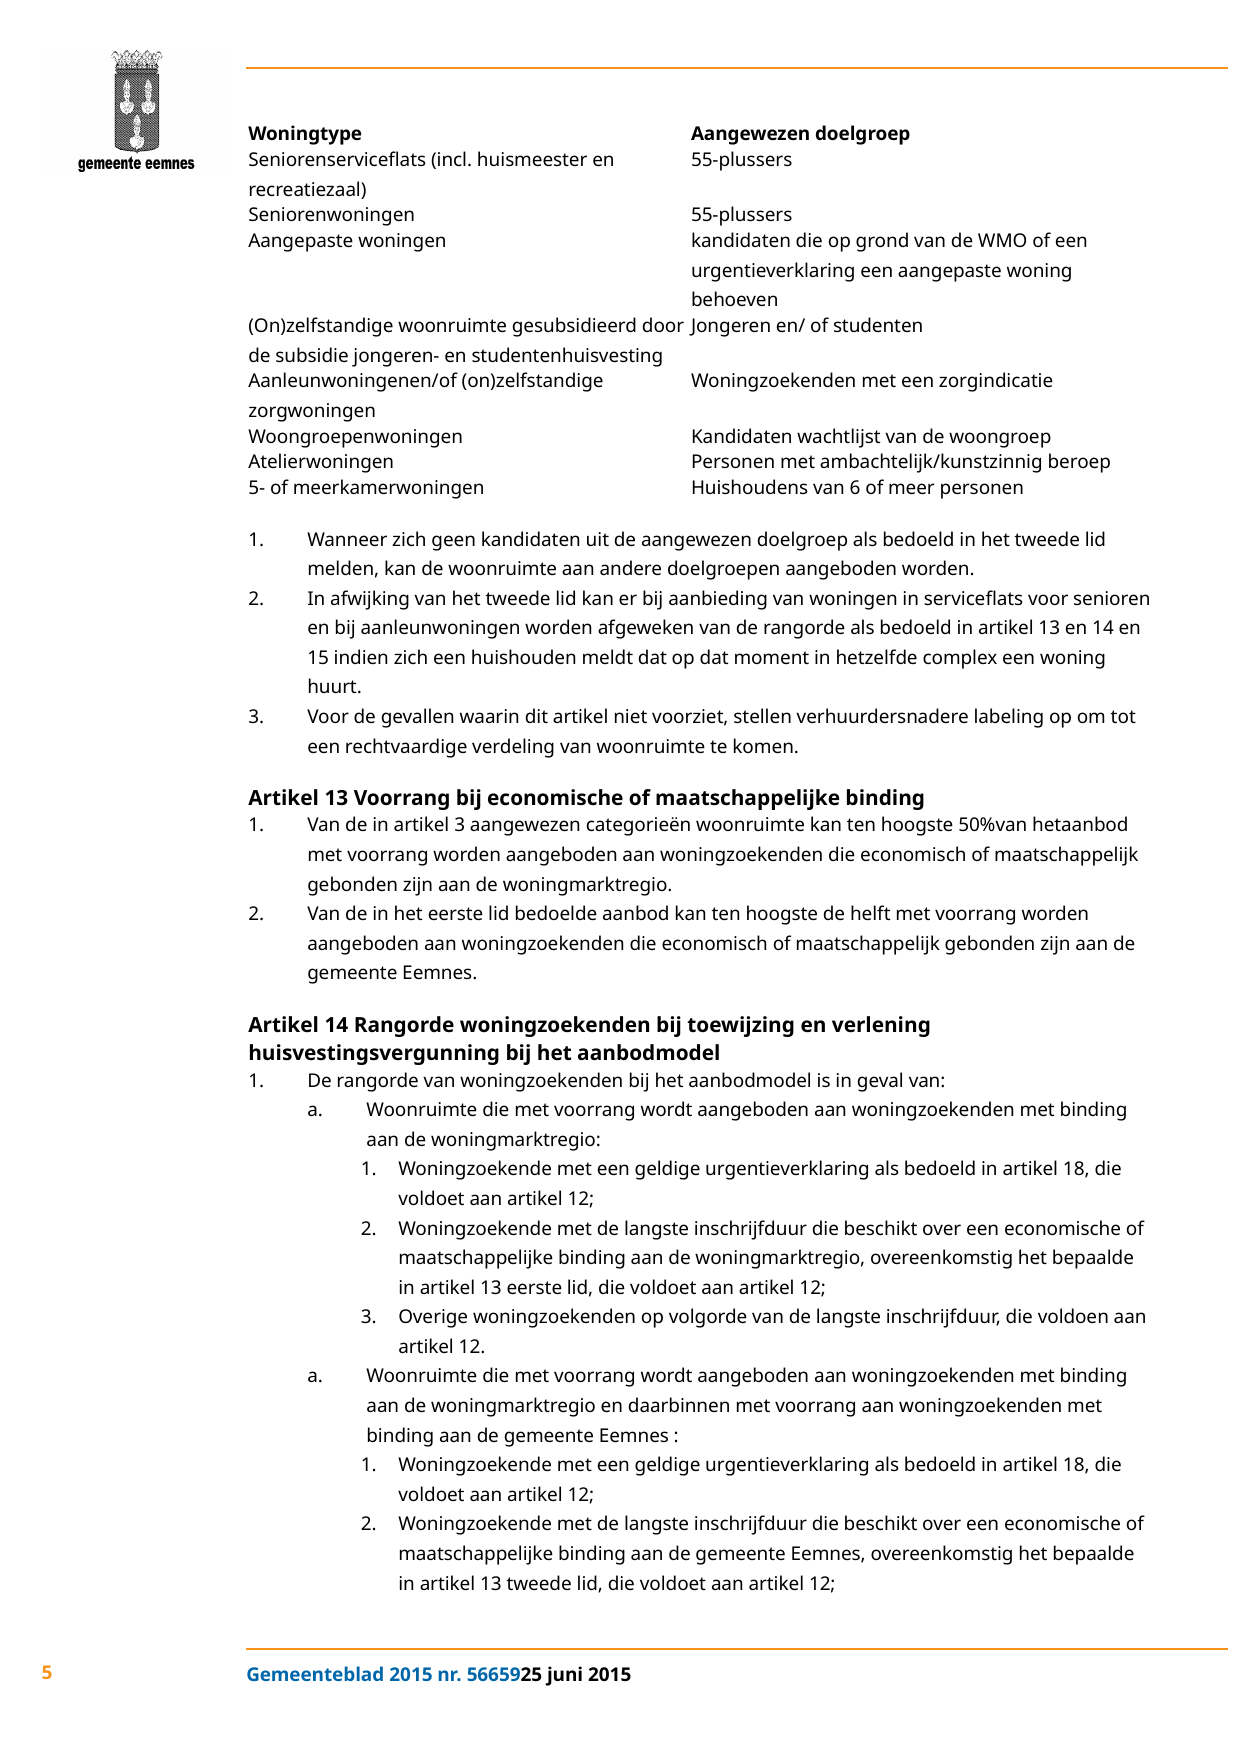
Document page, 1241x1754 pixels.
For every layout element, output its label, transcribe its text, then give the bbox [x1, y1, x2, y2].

list De rangorde van woningzoekenden bij het aanbodmodel is in geval van: [248, 1067, 1152, 1093]
table_cell Huishoudens van 6 of meer personen [691, 474, 1152, 500]
text Artikel 14 Rangorde woningzoekenden bij toewijzing en verlening huisvestingsvergunning bij het aanbodmodel [248, 1010, 1152, 1067]
table_cell Personen met ambachtelijk/kunstzinnig beroep [691, 449, 1152, 474]
table_cell 5- of meerkamerwoningen [248, 474, 691, 500]
table_cell Jongeren en/ of studenten [691, 312, 1152, 367]
picture [41, 47, 231, 172]
text Artikel 13 Voorrang bij economische of maatschappelijke binding [248, 783, 1152, 812]
table_cell 55-plussers [691, 146, 1152, 202]
table_cell (On)zelfstandige woonruimte gesubsidieerd door de subsidie jongeren- en studentenhuisvesting [248, 312, 691, 367]
list Woningzoekende met een geldige urgentieverklaring als bedoeld in artikel 18, die voldoet aan artikel 12; [361, 1451, 1152, 1507]
list Woonruimte die met voorrang wordt aangeboden aan woningzoekenden met binding aan de woningmarktregio: [307, 1096, 1152, 1152]
table_cell Kandidaten wachtlijst van de woongroep [691, 423, 1152, 448]
list Overige woningzoekenden op volgorde van de langste inschrijfduur, die voldoen aan artikel 12. [361, 1303, 1152, 1359]
table_header Woningtype [248, 121, 691, 146]
table_cell 55-plussers [691, 202, 1152, 227]
table_header Aangewezen doelgroep [691, 121, 1152, 146]
list Wanneer zich geen kandidaten uit de aangewezen doelgroep als bedoeld in het tweede lid melden, kan de woonruimte aan andere doelgroepen aangeboden worden. [248, 526, 1152, 581]
table_cell Atelierwoningen [248, 449, 691, 474]
list Woningzoekende met een geldige urgentieverklaring als bedoeld in artikel 18, die voldoet aan artikel 12; [361, 1156, 1152, 1211]
list Van de in het eerste lid bedoelde aanbod kan ten hoogste de helft met voorrang worden aangeboden aan woningzoekenden die economisch of maatschappelijk gebonden zijn aan de gemeente Eemnes. [248, 900, 1152, 985]
list Woonruimte die met voorrang wordt aangeboden aan woningzoekenden met binding aan de woningmarktregio en daarbinnen met voorrang aan woningzoekenden met binding aan de gemeente Eemnes : [307, 1363, 1152, 1448]
table_cell Woningzoekenden met een zorgindicatie [691, 368, 1152, 423]
table_cell Seniorenwoningen [248, 202, 691, 227]
table_cell Aangepaste woningen [248, 227, 691, 312]
table_cell Seniorenserviceflats (incl. huismeester en recreatiezaal) [248, 146, 691, 202]
table_cell kandidaten die op grond van de WMO of een urgentieverklaring een aangepaste woning behoeven [691, 227, 1152, 312]
list Woningzoekende met de langste inschrijfduur die beschikt over een economische of maatschappelijke binding aan de gemeente Eemnes, overeenkomstig het bepaalde in artikel 13 tweede lid, die voldoet aan artikel 12; [361, 1511, 1152, 1596]
list Van de in artikel 3 aangewezen categorieën woonruimte kan ten hoogste 50%van hetaanbod met voorrang worden aangeboden aan woningzoekenden die economisch of maatschappelijk gebonden zijn aan de woningmarktregio. [248, 812, 1152, 897]
list Voor de gevallen waarin dit artikel niet voorziet, stellen verhuurdersnadere labeling op om tot een rechtvaardige verdeling van woonruimte te komen. [248, 703, 1152, 758]
list In afwijking van het tweede lid kan er bij aanbieding van woningen in serviceflats voor senioren en bij aanleunwoningen worden afgeweken van de rangorde als bedoeld in artikel 13 en 14 en 15 indien zich een huishouden meldt dat op dat moment in hetzelfde complex een woning huurt. [248, 585, 1152, 699]
table_cell Aanleunwoningenen/of (on)zelfstandige zorgwoningen [248, 368, 691, 423]
table_cell Woongroepenwoningen [248, 423, 691, 448]
list Woningzoekende met de langste inschrijfduur die beschikt over een economische of maatschappelijke binding aan de woningmarktregio, overeenkomstig het bepaalde in artikel 13 eerste lid, die voldoet aan artikel 12; [361, 1215, 1152, 1300]
